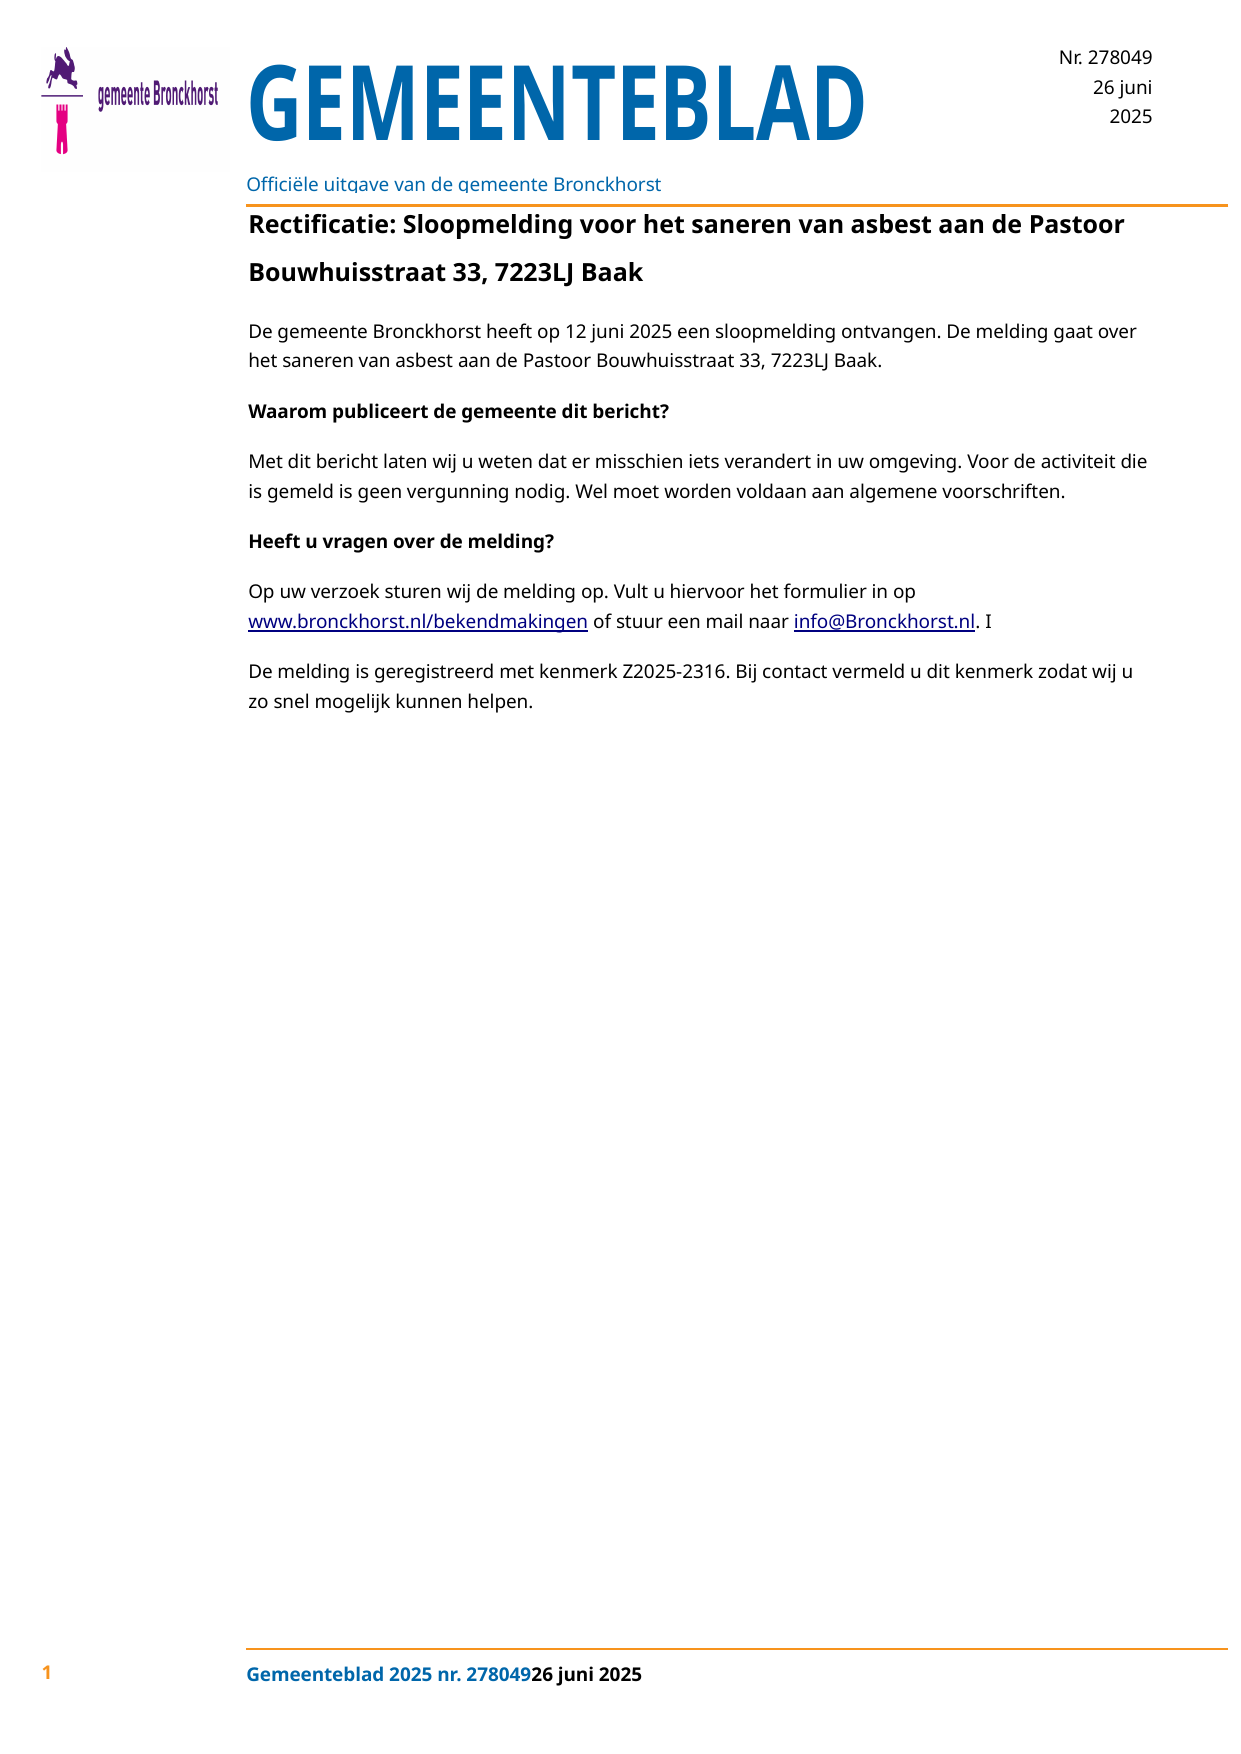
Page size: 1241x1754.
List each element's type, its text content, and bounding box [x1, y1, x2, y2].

text De melding is geregistreerd met kenmerk Z2025-2316. Bij contact vermeld u dit kenmerk zodat wij u zo snel mogelijk kunnen helpen. [248, 659, 1152, 714]
text Met dit bericht laten wij u weten dat er misschien iets verandert in uw omgeving. Voor de activiteit die is gemeld is geen vergunning nodig. Wel moet worden voldaan aan algemene voorschriften. [248, 448, 1152, 504]
text De gemeente Bronckhorst heeft op 12 juni 2025 een sloopmelding ontvangen. De melding gaat over het saneren van asbest aan de Pastoor Bouwhuisstraat 33, 7223LJ Baak. [248, 318, 1152, 373]
text Rectificatie: Sloopmelding voor het saneren van asbest aan de Pastoor Bouwhuisstraat 33, 7223LJ Baak [248, 207, 1152, 288]
text Waarom publiceert de gemeente dit bericht? [248, 398, 1152, 424]
picture [41, 47, 231, 172]
text Op uw verzoek sturen wij de melding op. Vult u hiervoor het formulier in op www.bronckhorst.nl/bekendmakingen of stuur een mail naar info@Bronckhorst.nl. I [248, 579, 1152, 634]
text Heeft u vragen over de melding? [248, 528, 1152, 554]
